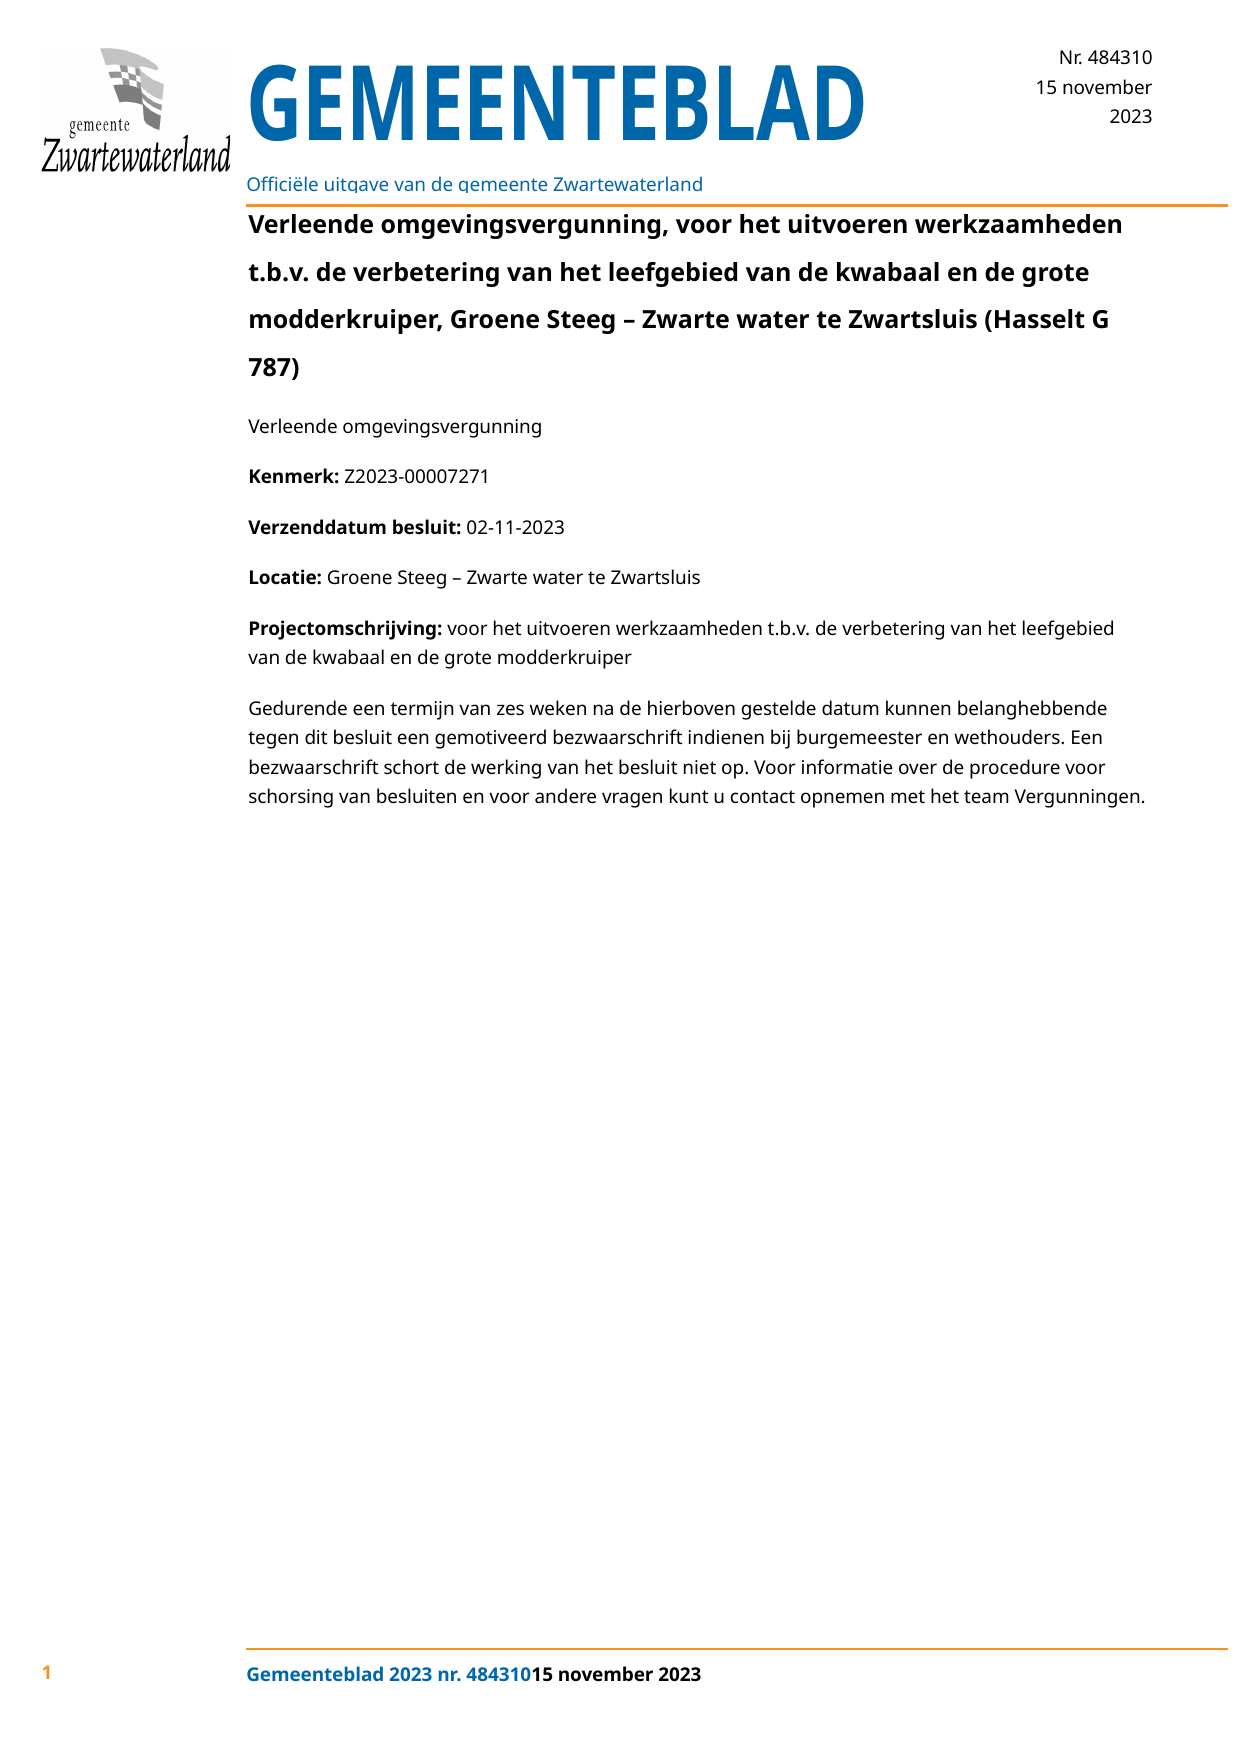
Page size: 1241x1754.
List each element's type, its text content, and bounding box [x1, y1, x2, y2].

text Kenmerk: Z2023-00007271 [248, 463, 1152, 489]
text Locatie: Groene Steeg – Zwarte water te Zwartsluis [248, 564, 1152, 590]
text Gedurende een termijn van zes weken na de hierboven gestelde datum kunnen belanghebbende tegen dit besluit een gemotiveerd bezwaarschrift indienen bij burgemeester en wethouders. Een bezwaarschrift schort de werking van het besluit niet op. Voor informatie over de procedure voor schorsing van besluiten en voor andere vragen kunt u contact opnemen met het team Vergunningen. [248, 695, 1152, 809]
text Verleende omgevingsvergunning, voor het uitvoeren werkzaamheden t.b.v. de verbetering van het leefgebied van de kwabaal en de grote modderkruiper, Groene Steeg – Zwarte water te Zwartsluis (Hasselt G 787) [248, 207, 1152, 384]
text Verleende omgevingsvergunning [248, 413, 1152, 439]
text Verzenddatum besluit: 02-11-2023 [248, 514, 1152, 540]
picture [41, 47, 231, 172]
text Projectomschrijving: voor het uitvoeren werkzaamheden t.b.v. de verbetering van het leefgebied van de kwabaal en de grote modderkruiper [248, 615, 1152, 670]
